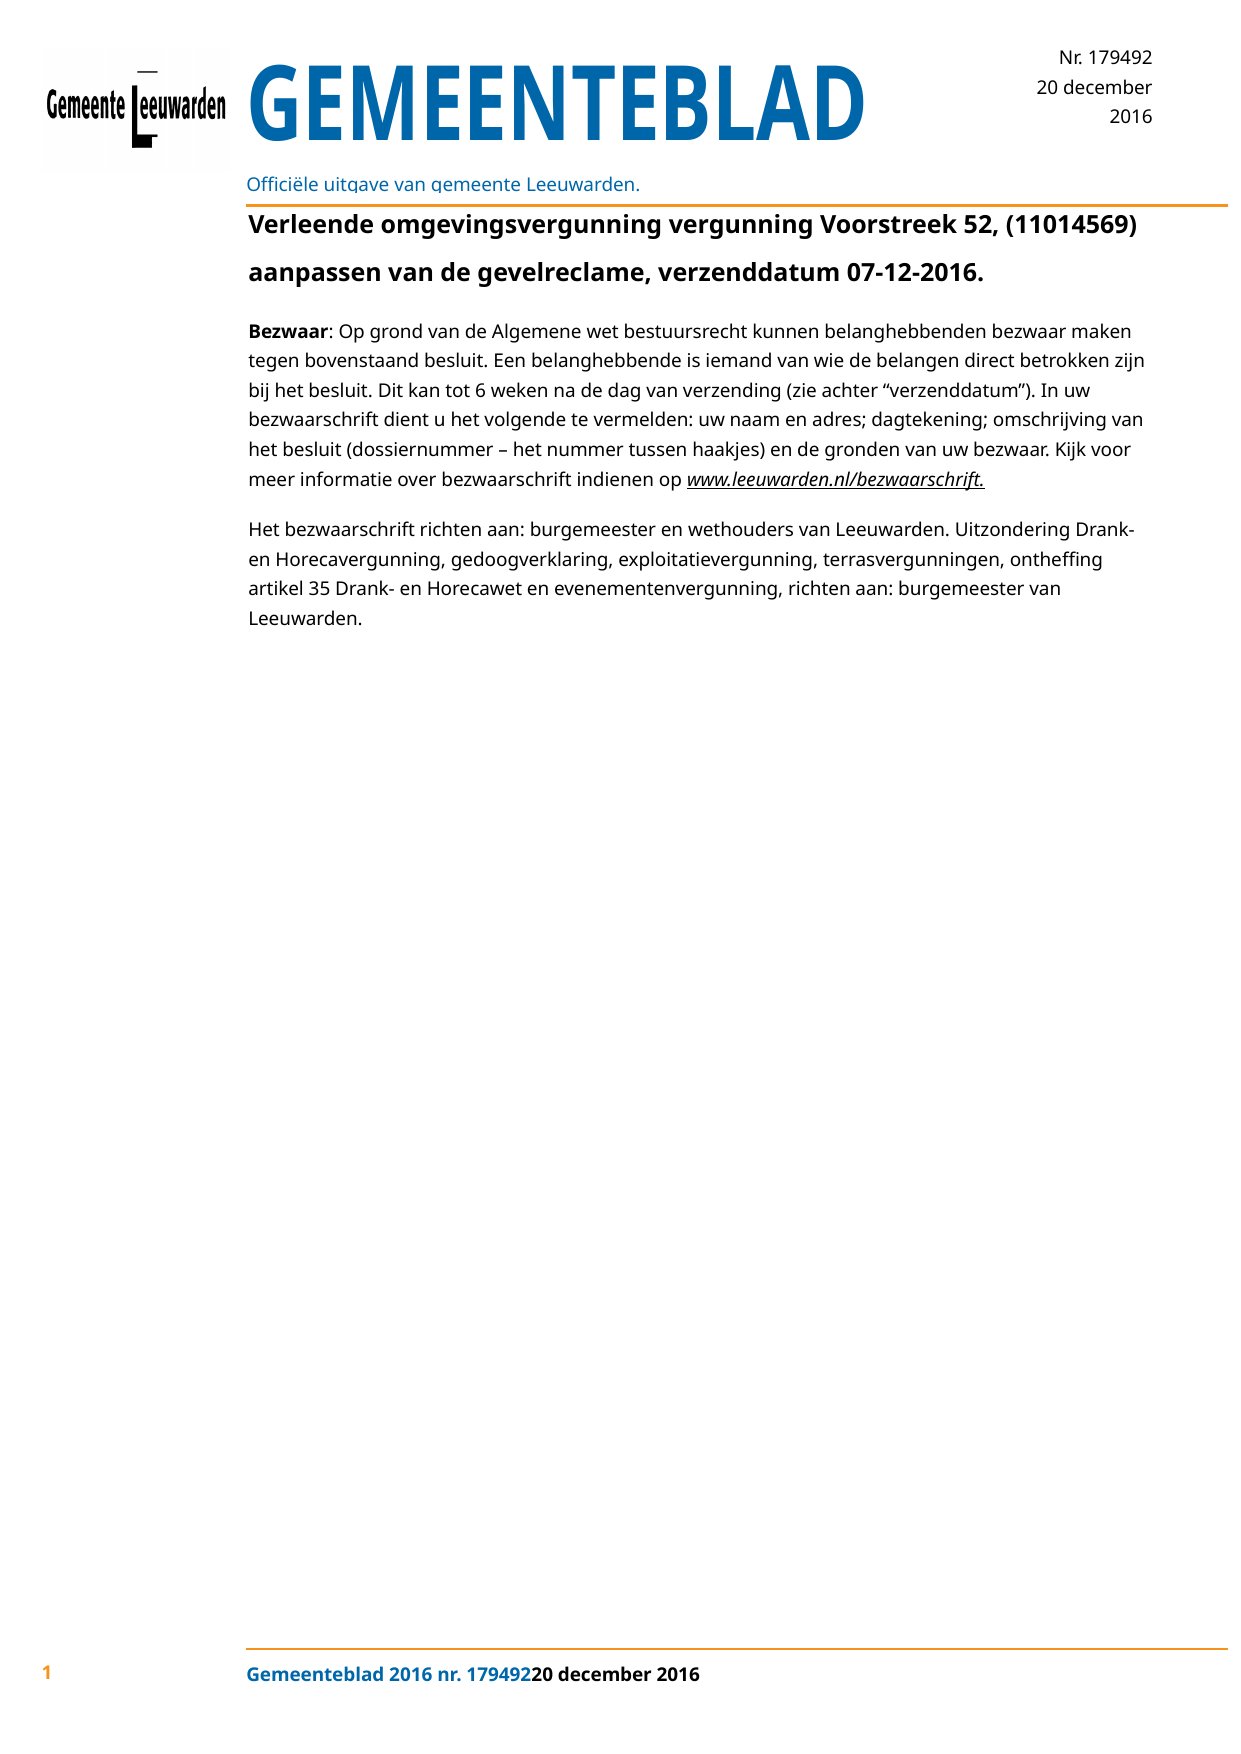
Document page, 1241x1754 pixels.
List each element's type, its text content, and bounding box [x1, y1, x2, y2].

text Verleende omgevingsvergunning vergunning Voorstreek 52, (11014569) aanpassen van de gevelreclame, verzenddatum 07-12-2016. [248, 207, 1152, 288]
picture [41, 47, 231, 172]
text Het bezwaarschrift richten aan: burgemeester en wethouders van Leeuwarden. Uitzondering Drank- en Horecavergunning, gedoogverklaring, exploitatievergunning, terrasvergunningen, ontheffing artikel 35 Drank- en Horecawet en evenementenvergunning, richten aan: burgemeester van Leeuwarden. [248, 516, 1152, 631]
text Bezwaar: Op grond van de Algemene wet bestuursrecht kunnen belanghebbenden bezwaar maken tegen bovenstaand besluit. Een belanghebbende is iemand van wie de belangen direct betrokken zijn bij het besluit. Dit kan tot 6 weken na de dag van verzending (zie achter “verzenddatum”). In uw bezwaarschrift dient u het volgende te vermelden: uw naam en adres; dagtekening; omschrijving van het besluit (dossiernummer – het nummer tussen haakjes) en de gronden van uw bezwaar. Kijk voor meer informatie over bezwaarschrift indienen op www.leeuwarden.nl/bezwaarschrift. [248, 318, 1152, 492]
